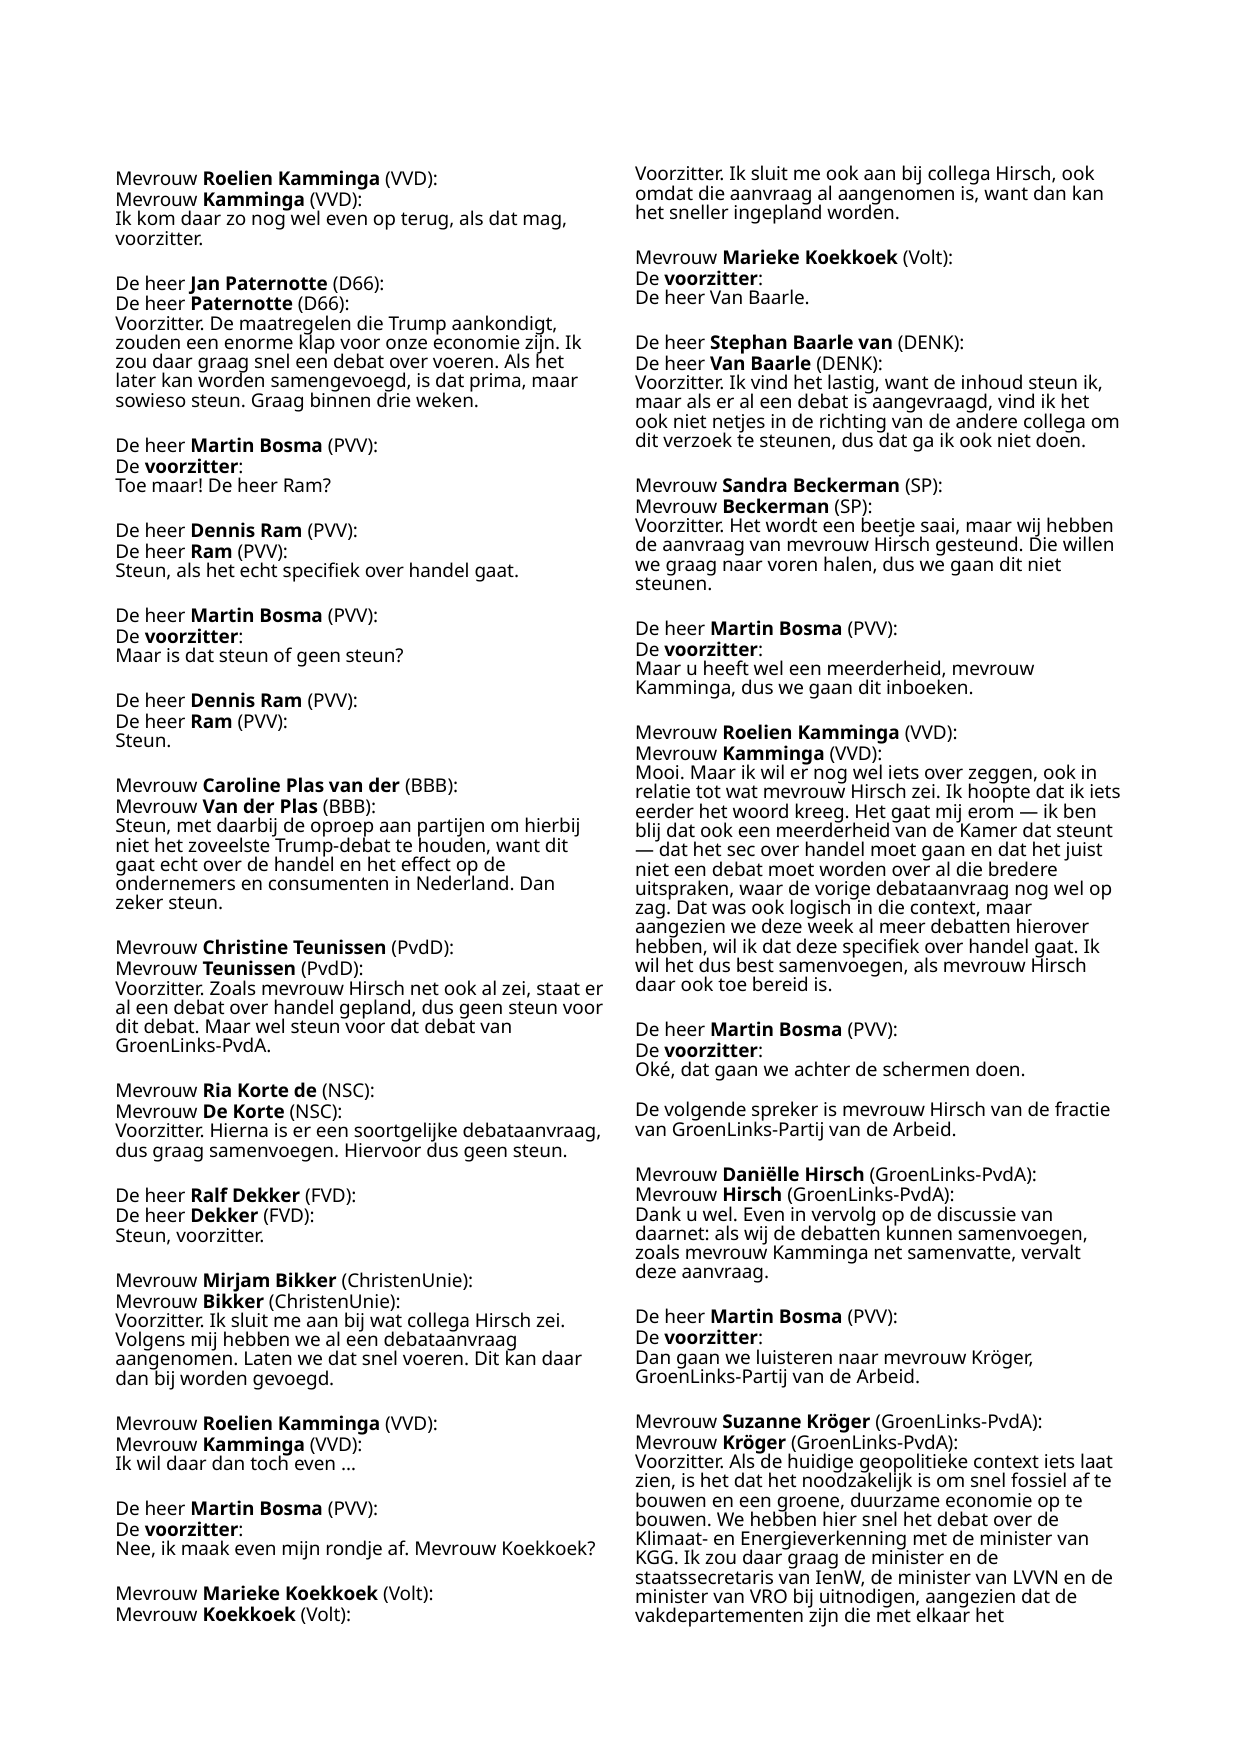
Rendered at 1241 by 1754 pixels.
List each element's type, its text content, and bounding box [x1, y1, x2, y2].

text Mevrouw Kamminga (VVD): [115, 1436, 605, 1455]
text Mevrouw Caroline Plas van der (BBB): [115, 772, 605, 798]
text De heer Ram (PVV): [115, 543, 605, 562]
text Voorzitter. Als de huidige geopolitieke context iets laat zien, is het dat het noodzakelijk is om snel fossiel af te bouwen en een groene, duurzame economie op te bouwen. We hebben hier snel het debat over de Klimaat- en Energieverkenning met de minister van KGG. Ik zou daar graag de minister en de staatssecretaris van IenW, de minister van LVVN en de minister van VRO bij uitnodigen, aangezien dat de vakdepartementen zijn die met elkaar het [635, 1453, 1125, 1626]
text De voorzitter: [635, 1329, 1125, 1349]
text De voorzitter: [635, 641, 1125, 660]
text De heer Jan Paternotte (D66): [115, 270, 605, 295]
text Steun, als het echt specifiek over handel gaat. [115, 562, 605, 581]
text Mevrouw Roelien Kamminga (VVD): [635, 719, 1125, 745]
text Mevrouw Marieke Koekkoek (Volt): [635, 244, 1125, 270]
text Mevrouw Sandra Beckerman (SP): [635, 472, 1125, 498]
text Toe maar! De heer Ram? [115, 477, 605, 496]
text Steun, met daarbij de oproep aan partijen om hierbij niet het zoveelste Trump-debat te houden, want dit gaat echt over de handel en het effect op de ondernemers en consumenten in Nederland. Dan zeker steun. [115, 817, 605, 914]
text Voorzitter. Het wordt een beetje saai, maar wij hebben de aanvraag van mevrouw Hirsch gesteund. Die willen we graag naar voren halen, dus we gaan dit niet steunen. [635, 517, 1125, 594]
text Voorzitter. Ik sluit me ook aan bij collega Hirsch, ook omdat die aanvraag al aangenomen is, want dan kan het sneller ingepland worden. [635, 165, 1125, 223]
text Mevrouw Mirjam Bikker (ChristenUnie): [115, 1267, 605, 1293]
text De heer Martin Bosma (PVV): [635, 615, 1125, 641]
text De heer Martin Bosma (PVV): [115, 1495, 605, 1521]
text De voorzitter: [115, 1521, 605, 1540]
text Dan gaan we luisteren naar mevrouw Kröger, GroenLinks-Partij van de Arbeid. [635, 1349, 1125, 1387]
text De voorzitter: [115, 458, 605, 477]
text Mevrouw Roelien Kamminga (VVD): [115, 165, 605, 191]
text De heer Martin Bosma (PVV): [115, 432, 605, 458]
text De volgende spreker is mevrouw Hirsch van de fractie van GroenLinks-Partij van de Arbeid. [635, 1101, 1125, 1140]
text Mevrouw Suzanne Kröger (GroenLinks-PvdA): [635, 1408, 1125, 1434]
text De heer Dennis Ram (PVV): [115, 517, 605, 543]
text Voorzitter. De maatregelen die Trump aankondigt, zouden een enorme klap voor onze economie zijn. Ik zou daar graag snel een debat over voeren. Als het later kan worden samengevoegd, is dat prima, maar sowieso steun. Graag binnen drie weken. [115, 315, 605, 411]
text Steun. [115, 732, 605, 751]
text Mevrouw Koekkoek (Volt): [115, 1606, 605, 1625]
text Mevrouw Kamminga (VVD): [115, 191, 605, 210]
text De heer Van Baarle. [635, 289, 1125, 308]
text Voorzitter. Ik sluit me aan bij wat collega Hirsch zei. Volgens mij hebben we al een debataanvraag aangenomen. Laten we dat snel voeren. Dit kan daar dan bij worden gevoegd. [115, 1312, 605, 1389]
text Mevrouw Marieke Koekkoek (Volt): [115, 1580, 605, 1606]
text Voorzitter. Ik vind het lastig, want de inhoud steun ik, maar als er al een debat is aangevraagd, vind ik het ook niet netjes in de richting van de andere collega om dit verzoek te steunen, dus dat ga ik ook niet doen. [635, 374, 1125, 451]
text De heer Martin Bosma (PVV): [115, 602, 605, 628]
text Steun, voorzitter. [115, 1227, 605, 1246]
text Maar is dat steun of geen steun? [115, 647, 605, 666]
text Dank u wel. Even in vervolg op de discussie van daarnet: als wij de debatten kunnen samenvoegen, zoals mevrouw Kamminga net samenvatte, vervalt deze aanvraag. [635, 1206, 1125, 1283]
text Voorzitter. Zoals mevrouw Hirsch net ook al zei, staat er al een debat over handel gepland, dus geen steun voor dit debat. Maar wel steun voor dat debat van GroenLinks-PvdA. [115, 979, 605, 1057]
text De heer Martin Bosma (PVV): [635, 1016, 1125, 1042]
text De heer Dekker (FVD): [115, 1207, 605, 1227]
text Voorzitter. Hierna is er een soortgelijke debataanvraag, dus graag samenvoegen. Hiervoor dus geen steun. [115, 1122, 605, 1161]
text De heer Paternotte (D66): [115, 295, 605, 315]
text De heer Stephan Baarle van (DENK): [635, 329, 1125, 355]
text Mevrouw Teunissen (PvdD): [115, 960, 605, 979]
text Mevrouw Beckerman (SP): [635, 498, 1125, 517]
text Mevrouw Van der Plas (BBB): [115, 798, 605, 817]
text De voorzitter: [115, 628, 605, 647]
text Oké, dat gaan we achter de schermen doen. [635, 1061, 1125, 1081]
text Ik kom daar zo nog wel even op terug, als dat mag, voorzitter. [115, 210, 605, 249]
text De voorzitter: [635, 270, 1125, 289]
text Maar u heeft wel een meerderheid, mevrouw Kamminga, dus we gaan dit inboeken. [635, 660, 1125, 698]
text De heer Ralf Dekker (FVD): [115, 1182, 605, 1207]
text Mevrouw Bikker (ChristenUnie): [115, 1293, 605, 1312]
text De voorzitter: [635, 1042, 1125, 1061]
text Mevrouw Roelien Kamminga (VVD): [115, 1410, 605, 1436]
text De heer Dennis Ram (PVV): [115, 687, 605, 713]
text Nee, ik maak even mijn rondje af. Mevrouw Koekkoek? [115, 1540, 605, 1559]
text Ik wil daar dan toch even … [115, 1455, 605, 1474]
text Mevrouw Ria Korte de (NSC): [115, 1077, 605, 1103]
text De heer Martin Bosma (PVV): [635, 1304, 1125, 1329]
text Mevrouw De Korte (NSC): [115, 1103, 605, 1122]
text De heer Ram (PVV): [115, 713, 605, 732]
text Mevrouw Hirsch (GroenLinks-PvdA): [635, 1186, 1125, 1206]
text Mevrouw Christine Teunissen (PvdD): [115, 934, 605, 960]
text Mevrouw Kamminga (VVD): [635, 745, 1125, 764]
text De heer Van Baarle (DENK): [635, 355, 1125, 374]
text Mevrouw Kröger (GroenLinks-PvdA): [635, 1434, 1125, 1453]
text Mevrouw Daniëlle Hirsch (GroenLinks-PvdA): [635, 1161, 1125, 1186]
text Mooi. Maar ik wil er nog wel iets over zeggen, ook in relatie tot wat mevrouw Hirsch zei. Ik hoopte dat ik iets eerder het woord kreeg. Het gaat mij erom — ik ben blij dat ook een meerderheid van de Kamer dat steunt — dat het sec over handel moet gaan en dat het juist niet een debat moet worden over al die bredere uitspraken, waar de vorige debataanvraag nog wel op zag. Dat was ook logisch in die context, maar aangezien we deze week al meer debatten hierover hebben, wil ik dat deze specifiek over handel gaat. Ik wil het dus best samenvoegen, als mevrouw Hirsch daar ook toe bereid is. [635, 764, 1125, 996]
